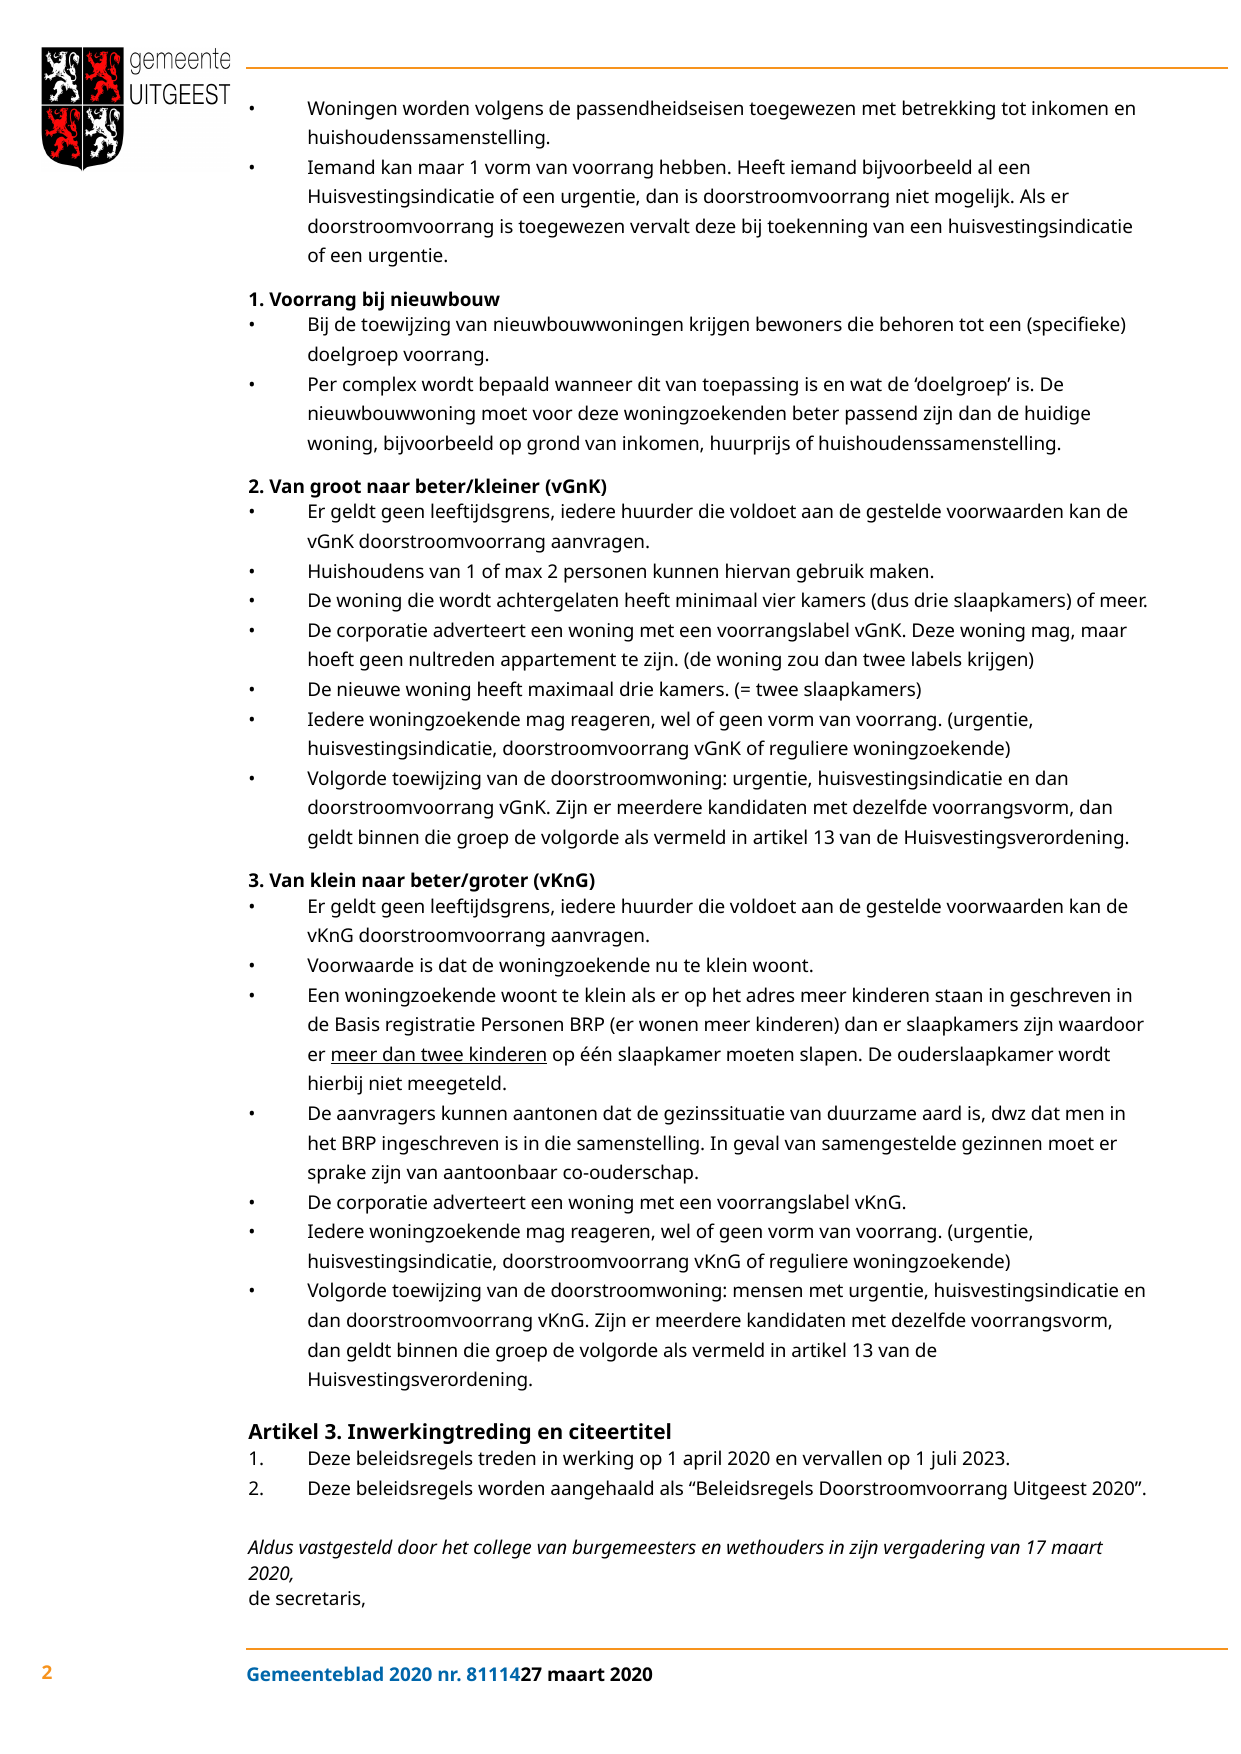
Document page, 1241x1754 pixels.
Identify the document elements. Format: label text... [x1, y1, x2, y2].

list Voorwaarde is dat de woningzoekende nu te klein woont. [248, 952, 1152, 978]
list Volgorde toewijzing van de doorstroomwoning: mensen met urgentie, huisvestingsindicatie en dan doorstroomvoorrang vKnG. Zijn er meerdere kandidaten met dezelfde voorrangsvorm, dan geldt binnen die groep de volgorde als vermeld in artikel 13 van de Huisvestingsverordening. [248, 1278, 1152, 1392]
list De corporatie adverteert een woning met een voorrangslabel vKnG. [248, 1189, 1152, 1214]
text Aldus vastgesteld door het college van burgemeesters en wethouders in zijn vergadering van 17 maart 2020, [248, 1534, 1152, 1585]
list Een woningzoekende woont te klein als er op het adres meer kinderen staan in geschreven in de Basis registratie Personen BRP (er wonen meer kinderen) dan er slaapkamers zijn waardoor er meer dan twee kinderen op één slaapkamer moeten slapen. De ouderslaapkamer wordt hierbij niet meegeteld. [248, 982, 1152, 1096]
list Iedere woningzoekende mag reageren, wel of geen vorm van voorrang. (urgentie, huisvestingsindicatie, doorstroomvoorrang vGnK of reguliere woningzoekende) [248, 706, 1152, 761]
text Artikel 3. Inwerkingtreding en citeertitel [248, 1417, 1152, 1445]
list Iemand kan maar 1 vorm van voorrang hebben. Heeft iemand bijvoorbeeld al een Huisvestingsindicatie of een urgentie, dan is doorstroomvoorrang niet mogelijk. Als er doorstroomvoorrang is toegewezen vervalt deze bij toekenning van een huisvestingsindicatie of een urgentie. [248, 154, 1152, 268]
list Per complex wordt bepaald wanneer dit van toepassing is en wat de ‘doelgroep’ is. De nieuwbouwwoning moet voor deze woningzoekenden beter passend zijn dan de huidige woning, bijvoorbeeld op grond van inkomen, huurprijs of huishoudenssamenstelling. [248, 371, 1152, 456]
list De woning die wordt achtergelaten heeft minimaal vier kamers (dus drie slaapkamers) of meer. [248, 587, 1152, 613]
list Er geldt geen leeftijdsgrens, iedere huurder die voldoet aan de gestelde voorwaarden kan de vGnK doorstroomvoorrang aanvragen. [248, 499, 1152, 554]
text de secretaris, [248, 1585, 1152, 1611]
text 3. Van klein naar beter/groter (vKnG) [248, 867, 1152, 893]
list De nieuwe woning heeft maximaal drie kamers. (= twee slaapkamers) [248, 676, 1152, 702]
list Volgorde toewijzing van de doorstroomwoning: urgentie, huisvestingsindicatie en dan doorstroomvoorrang vGnK. Zijn er meerdere kandidaten met dezelfde voorrangsvorm, dan geldt binnen die groep de volgorde als vermeld in artikel 13 van de Huisvestingsverordening. [248, 765, 1152, 850]
picture [41, 47, 231, 172]
list Deze beleidsregels treden in werking op 1 april 2020 en vervallen op 1 juli 2023. [248, 1445, 1152, 1471]
text 2. Van groot naar beter/kleiner (vGnK) [248, 473, 1152, 499]
list Iedere woningzoekende mag reageren, wel of geen vorm van voorrang. (urgentie, huisvestingsindicatie, doorstroomvoorrang vKnG of reguliere woningzoekende) [248, 1218, 1152, 1274]
text 1. Voorrang bij nieuwbouw [248, 286, 1152, 312]
list Woningen worden volgens de passendheidseisen toegewezen met betrekking tot inkomen en huishoudenssamenstelling. [248, 95, 1152, 150]
list Deze beleidsregels worden aangehaald als “Beleidsregels Doorstroomvoorrang Uitgeest 2020”. [248, 1475, 1152, 1501]
list De aanvragers kunnen aantonen dat de gezinssituatie van duurzame aard is, dwz dat men in het BRP ingeschreven is in die samenstelling. In geval van samengestelde gezinnen moet er sprake zijn van aantoonbaar co-ouderschap. [248, 1100, 1152, 1185]
list De corporatie adverteert een woning met een voorrangslabel vGnK. Deze woning mag, maar hoeft geen nultreden appartement te zijn. (de woning zou dan twee labels krijgen) [248, 617, 1152, 672]
list Bij de toewijzing van nieuwbouwwoningen krijgen bewoners die behoren tot een (specifieke) doelgroep voorrang. [248, 312, 1152, 367]
list Er geldt geen leeftijdsgrens, iedere huurder die voldoet aan de gestelde voorwaarden kan de vKnG doorstroomvoorrang aanvragen. [248, 893, 1152, 948]
list Huishoudens van 1 of max 2 personen kunnen hiervan gebruik maken. [248, 558, 1152, 584]
